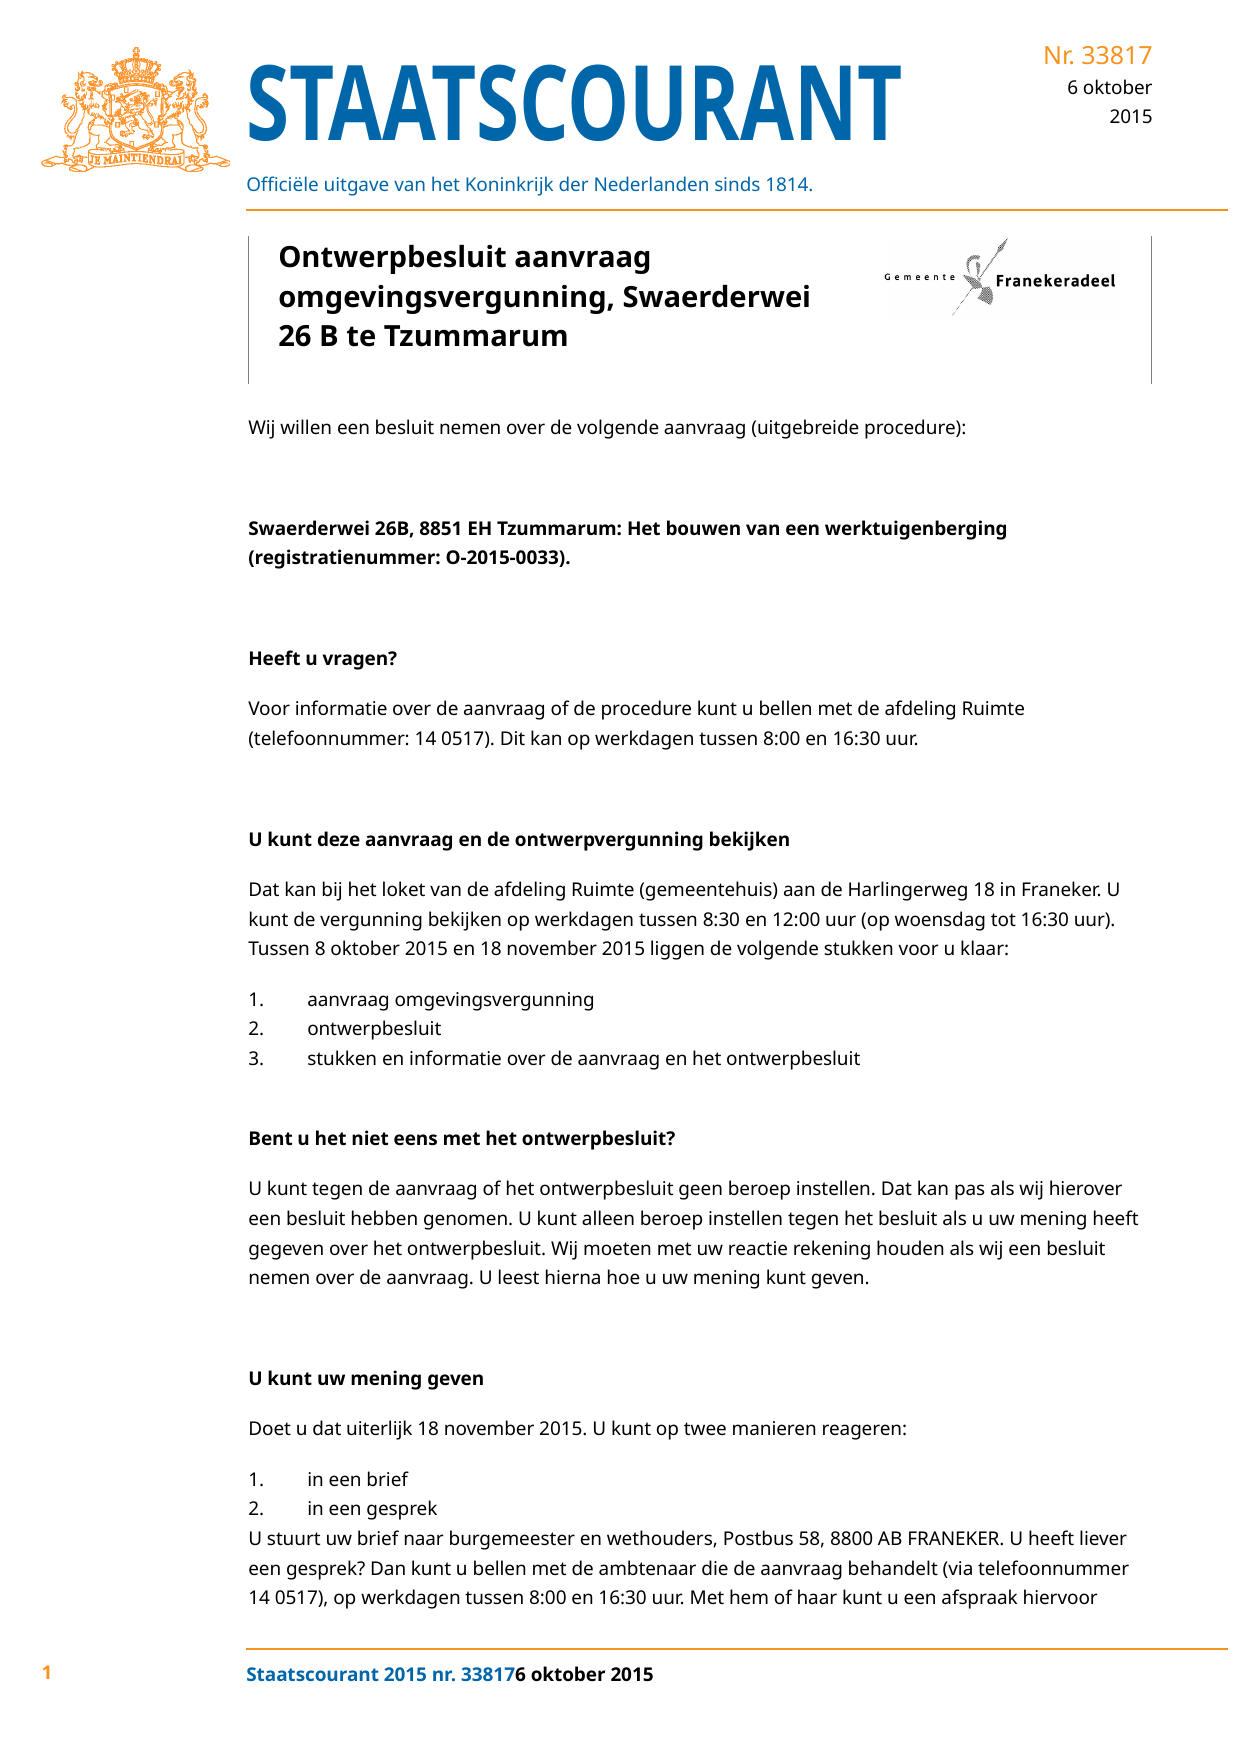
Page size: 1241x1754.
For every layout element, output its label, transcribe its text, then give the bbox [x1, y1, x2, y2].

picture [41, 47, 231, 172]
list in een brief [248, 1466, 1152, 1492]
text Swaerderwei 26B, 8851 EH Tzummarum: Het bouwen van een werktuigenberging (registratienummer: O-2015-0033). [248, 515, 1152, 570]
text Heeft u vragen? [248, 645, 1152, 671]
text U kunt deze aanvraag en de ontwerpvergunning bekijken [248, 826, 1152, 852]
text Wij willen een besluit nemen over de volgende aanvraag (uitgebreide procedure): [248, 414, 1152, 440]
list ontwerpbesluit [248, 1016, 1152, 1041]
text Bent u het niet eens met het ontwerpbesluit? [248, 1125, 1152, 1151]
list aanvraag omgevingsvergunning [248, 986, 1152, 1012]
text U kunt tegen de aanvraag of het ontwerpbesluit geen beroep instellen. Dat kan pas als wij hierover een besluit hebben genomen. U kunt alleen beroep instellen tegen het besluit als u uw mening heeft gegeven over het ontwerpbesluit. Wij moeten met uw reactie rekening houden als wij een besluit nemen over de aanvraag. U leest hierna hoe u uw mening kunt geven. [248, 1176, 1152, 1290]
list in een gesprek [248, 1496, 1152, 1521]
list stukken en informatie over de aanvraag en het ontwerpbesluit [248, 1045, 1152, 1071]
table_header Ontwerpbesluit aanvraag omgevingsvergunning, Swaerderwei 26 B te Tzummarum [249, 236, 850, 384]
text U kunt uw mening geven [248, 1365, 1152, 1391]
text Doet u dat uiterlijk 18 november 2015. U kunt op twee manieren reageren: [248, 1416, 1152, 1441]
text Dat kan bij het loket van de afdeling Ruimte (gemeentehuis) aan de Harlingerweg 18 in Franeker. U kunt de vergunning bekijken op werkdagen tussen 8:30 en 12:00 uur (op woensdag tot 16:30 uur). Tussen 8 oktober 2015 en 18 november 2015 liggen de volgende stukken voor u klaar: [248, 876, 1152, 961]
text Voor informatie over de aanvraag of de procedure kunt u bellen met de afdeling Ruimte (telefoonnummer: 14 0517). Dit kan op werkdagen tussen 8:00 en 16:30 uur. [248, 696, 1152, 751]
table_header [850, 236, 1151, 384]
text U stuurt uw brief naar burgemeester en wethouders, Postbus 58, 8800 AB FRANEKER. U heeft liever een gesprek? Dan kunt u bellen met de ambtenaar die de aanvraag behandelt (via telefoonnummer 14 0517), op werkdagen tussen 8:00 en 16:30 uur. Met hem of haar kunt u een afspraak hiervoor [248, 1525, 1152, 1610]
picture [882, 236, 1119, 319]
